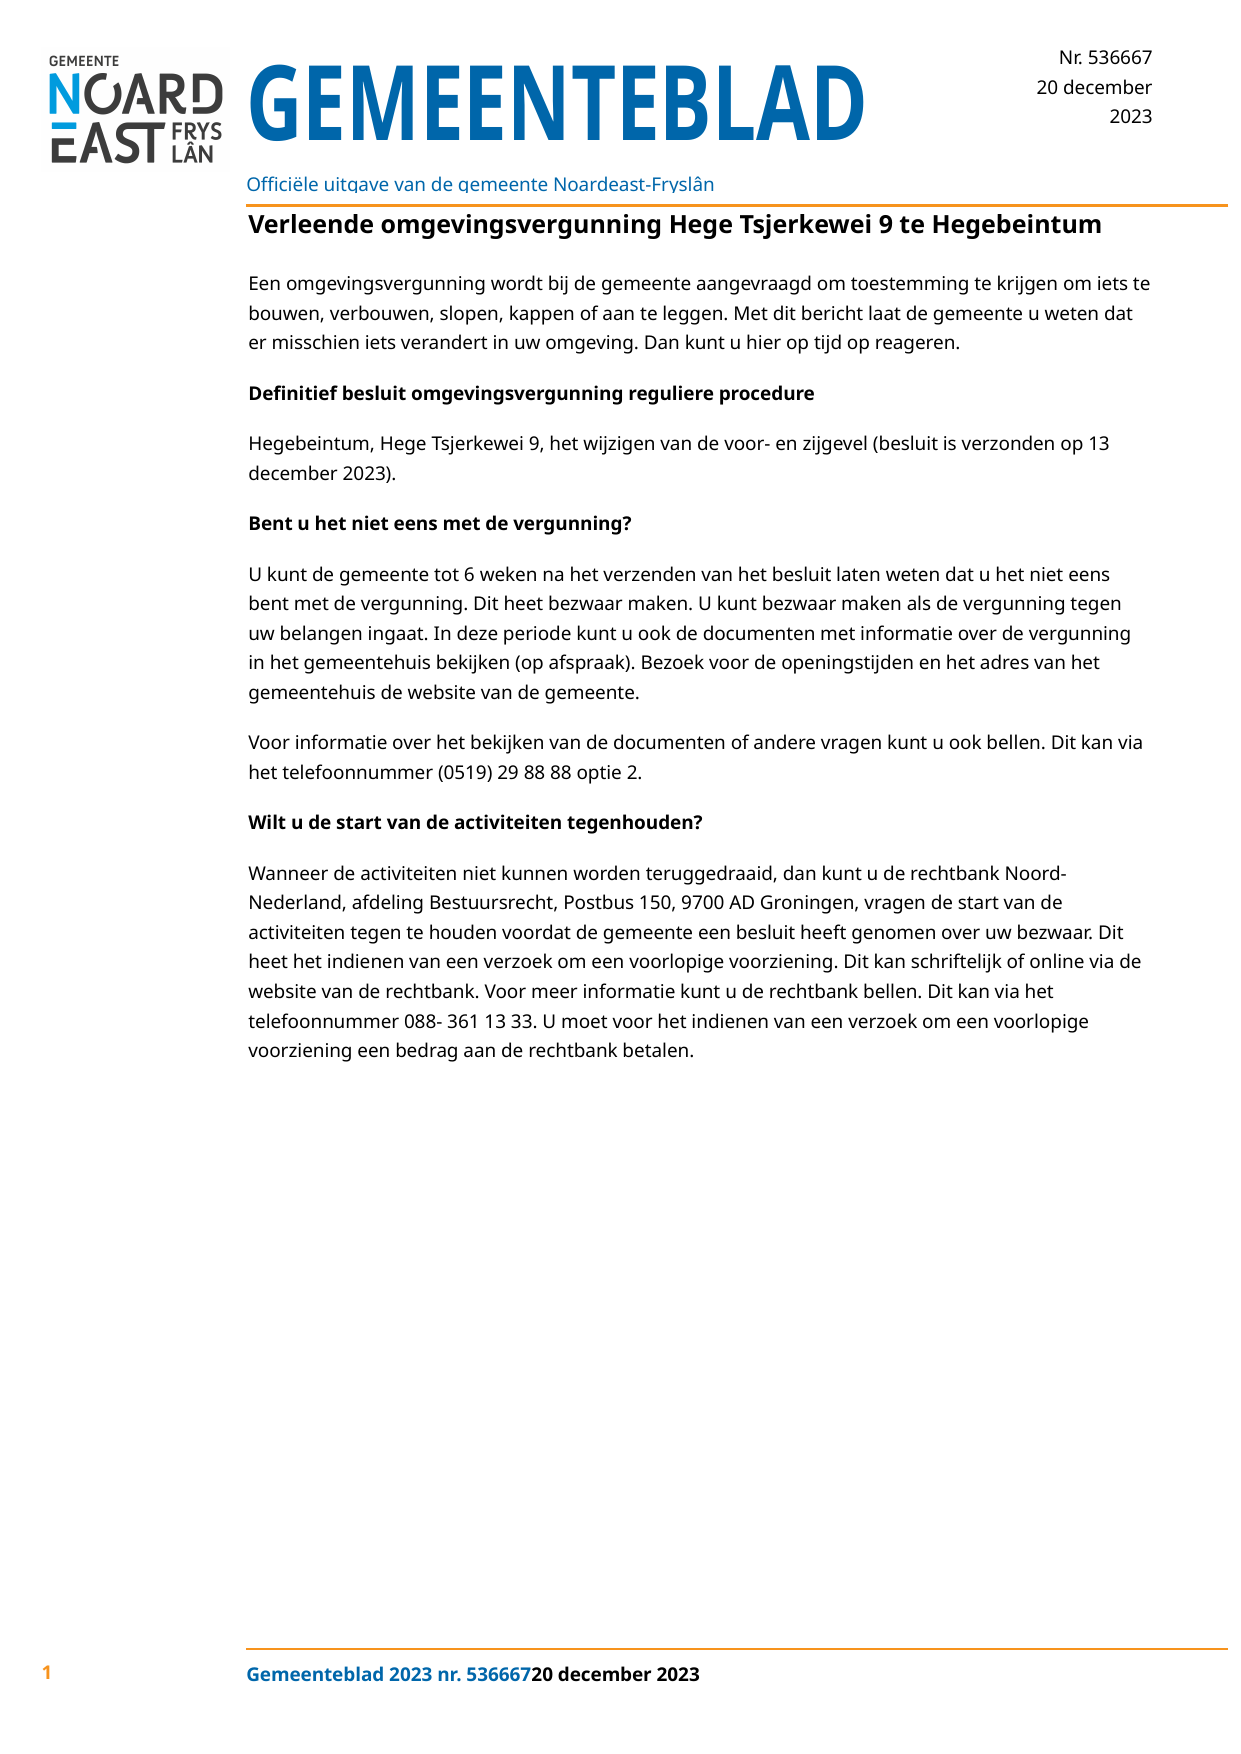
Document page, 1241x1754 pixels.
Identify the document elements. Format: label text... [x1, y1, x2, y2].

text U kunt de gemeente tot 6 weken na het verzenden van het besluit laten weten dat u het niet eens bent met de vergunning. Dit heet bezwaar maken. U kunt bezwaar maken als de vergunning tegen uw belangen ingaat. In deze periode kunt u ook de documenten met informatie over de vergunning in het gemeentehuis bekijken (op afspraak). Bezoek voor de openingstijden en het adres van het gemeentehuis de website van de gemeente. [248, 561, 1152, 705]
text Definitief besluit omgevingsvergunning reguliere procedure [248, 380, 1152, 406]
text Bent u het niet eens met de vergunning? [248, 510, 1152, 536]
text Hegebeintum, Hege Tsjerkewei 9, het wijzigen van de voor- en zijgevel (besluit is verzonden op 13 december 2023). [248, 430, 1152, 486]
text Wilt u de start van de activiteiten tegenhouden? [248, 809, 1152, 835]
text Een omgevingsvergunning wordt bij de gemeente aangevraagd om toestemming te krijgen om iets te bouwen, verbouwen, slopen, kappen of aan te leggen. Met dit bericht laat de gemeente u weten dat er misschien iets verandert in uw omgeving. Dan kunt u hier op tijd op reageren. [248, 270, 1152, 355]
text Wanneer de activiteiten niet kunnen worden teruggedraaid, dan kunt u de rechtbank Noord-Nederland, afdeling Bestuursrecht, Postbus 150, 9700 AD Groningen, vragen de start van de activiteiten tegen te houden voordat de gemeente een besluit heeft genomen over uw bezwaar. Dit heet het indienen van een verzoek om een voorlopige voorziening. Dit kan schriftelijk of online via de website van de rechtbank. Voor meer informatie kunt u de rechtbank bellen. Dit kan via het telefoonnummer 088- 361 13 33. U moet voor het indienen van een verzoek om een voorlopige voorziening een bedrag aan de rechtbank betalen. [248, 860, 1152, 1063]
text Voor informatie over het bekijken van de documenten of andere vragen kunt u ook bellen. Dit kan via het telefoonnummer (0519) 29 88 88 optie 2. [248, 729, 1152, 785]
picture [41, 47, 231, 172]
text Verleende omgevingsvergunning Hege Tsjerkewei 9 te Hegebeintum [248, 207, 1152, 241]
